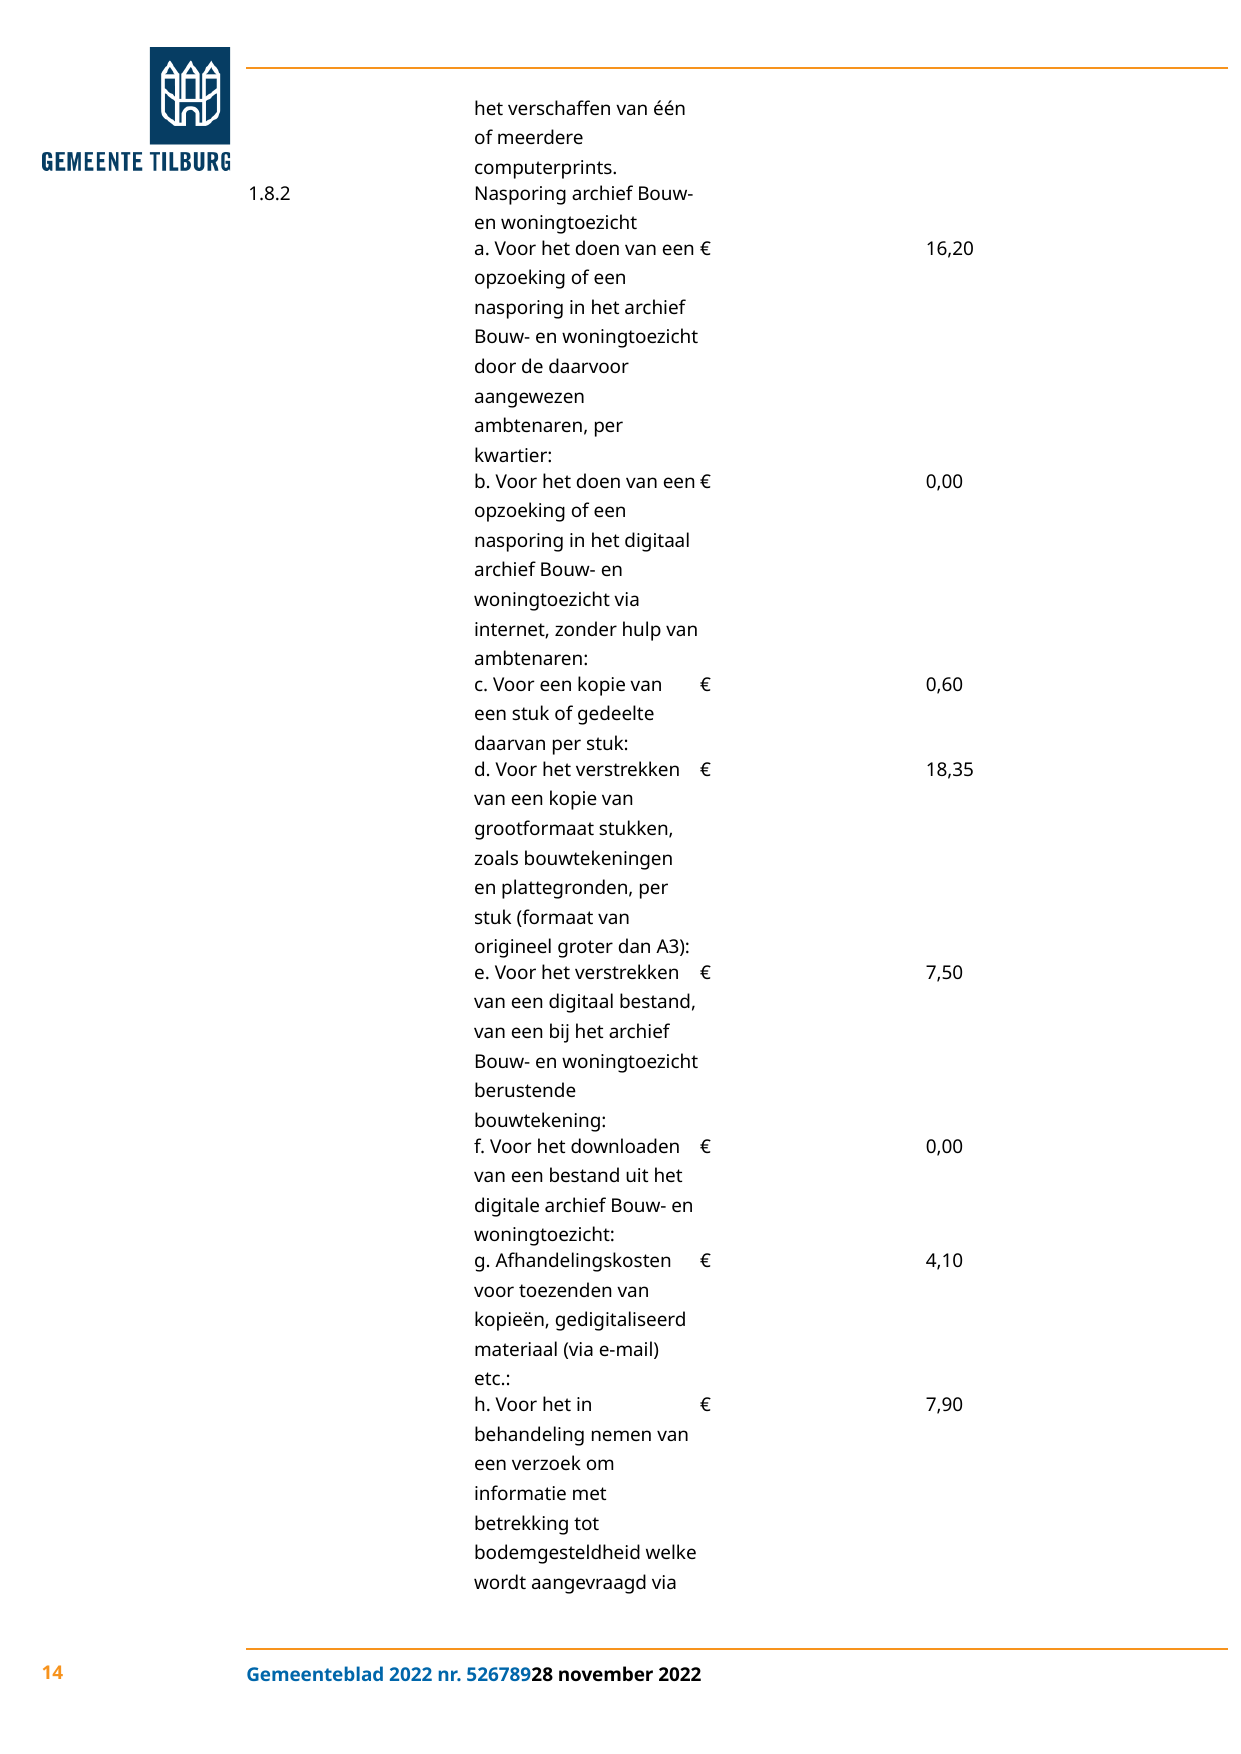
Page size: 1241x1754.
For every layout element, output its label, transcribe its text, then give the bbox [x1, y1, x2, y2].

table_cell [248, 235, 474, 468]
table_cell [248, 1391, 474, 1594]
table_cell € [700, 671, 926, 756]
table_cell € [700, 235, 926, 468]
table_cell 1.8.2 [248, 180, 474, 235]
table_cell h. Voor het in behandeling nemen van een verzoek om informatie met betrekking tot bodemgesteldheid welke wordt aangevraagd via [474, 1391, 700, 1594]
table_cell 7,50 [926, 959, 1152, 1133]
table_cell b. Voor het doen van een opzoeking of een nasporing in het digitaal archief Bouw- en woningtoezicht via internet, zonder hulp van ambtenaren: [474, 468, 700, 671]
table_cell 0,00 [926, 1133, 1152, 1247]
table_cell € [700, 1133, 926, 1247]
table_cell 0,60 [926, 671, 1152, 756]
table_cell 18,35 [926, 756, 1152, 959]
table_cell [248, 1133, 474, 1247]
table_cell [248, 95, 474, 180]
table_cell € [700, 756, 926, 959]
table_cell € [700, 1391, 926, 1594]
table_cell 16,20 [926, 235, 1152, 468]
table_cell a. Voor het doen van een opzoeking of een nasporing in het archief Bouw- en woningtoezicht door de daarvoor aangewezen ambtenaren, per kwartier: [474, 235, 700, 468]
table_cell d. Voor het verstrekken van een kopie van grootformaat stukken, zoals bouwtekeningen en plattegronden, per stuk (formaat van origineel groter dan A3): [474, 756, 700, 959]
table_cell [700, 180, 926, 235]
table_cell € [700, 959, 926, 1133]
table_cell [248, 756, 474, 959]
table_cell [700, 95, 926, 180]
table_cell 0,00 [926, 468, 1152, 671]
table_cell [248, 671, 474, 756]
table_cell [248, 959, 474, 1133]
picture [41, 47, 231, 172]
table_cell f. Voor het downloaden van een bestand uit het digitale archief Bouw- en woningtoezicht: [474, 1133, 700, 1247]
table_cell [926, 95, 1152, 180]
table_cell c. Voor een kopie van een stuk of gedeelte daarvan per stuk: [474, 671, 700, 756]
table_cell € [700, 468, 926, 671]
table_cell 4,10 [926, 1247, 1152, 1391]
table_cell Nasporing archief Bouw- en woningtoezicht [474, 180, 700, 235]
table_cell € [700, 1247, 926, 1391]
table_cell 7,90 [926, 1391, 1152, 1594]
table_cell het verschaffen van één of meerdere computerprints. [474, 95, 700, 180]
table_cell [248, 1247, 474, 1391]
table_cell [926, 180, 1152, 235]
table_cell e. Voor het verstrekken van een digitaal bestand, van een bij het archief Bouw- en woningtoezicht berustende bouwtekening: [474, 959, 700, 1133]
table_cell g. Afhandelingskosten voor toezenden van kopieën, gedigitaliseerd materiaal (via e-mail) etc.: [474, 1247, 700, 1391]
table_cell [248, 468, 474, 671]
